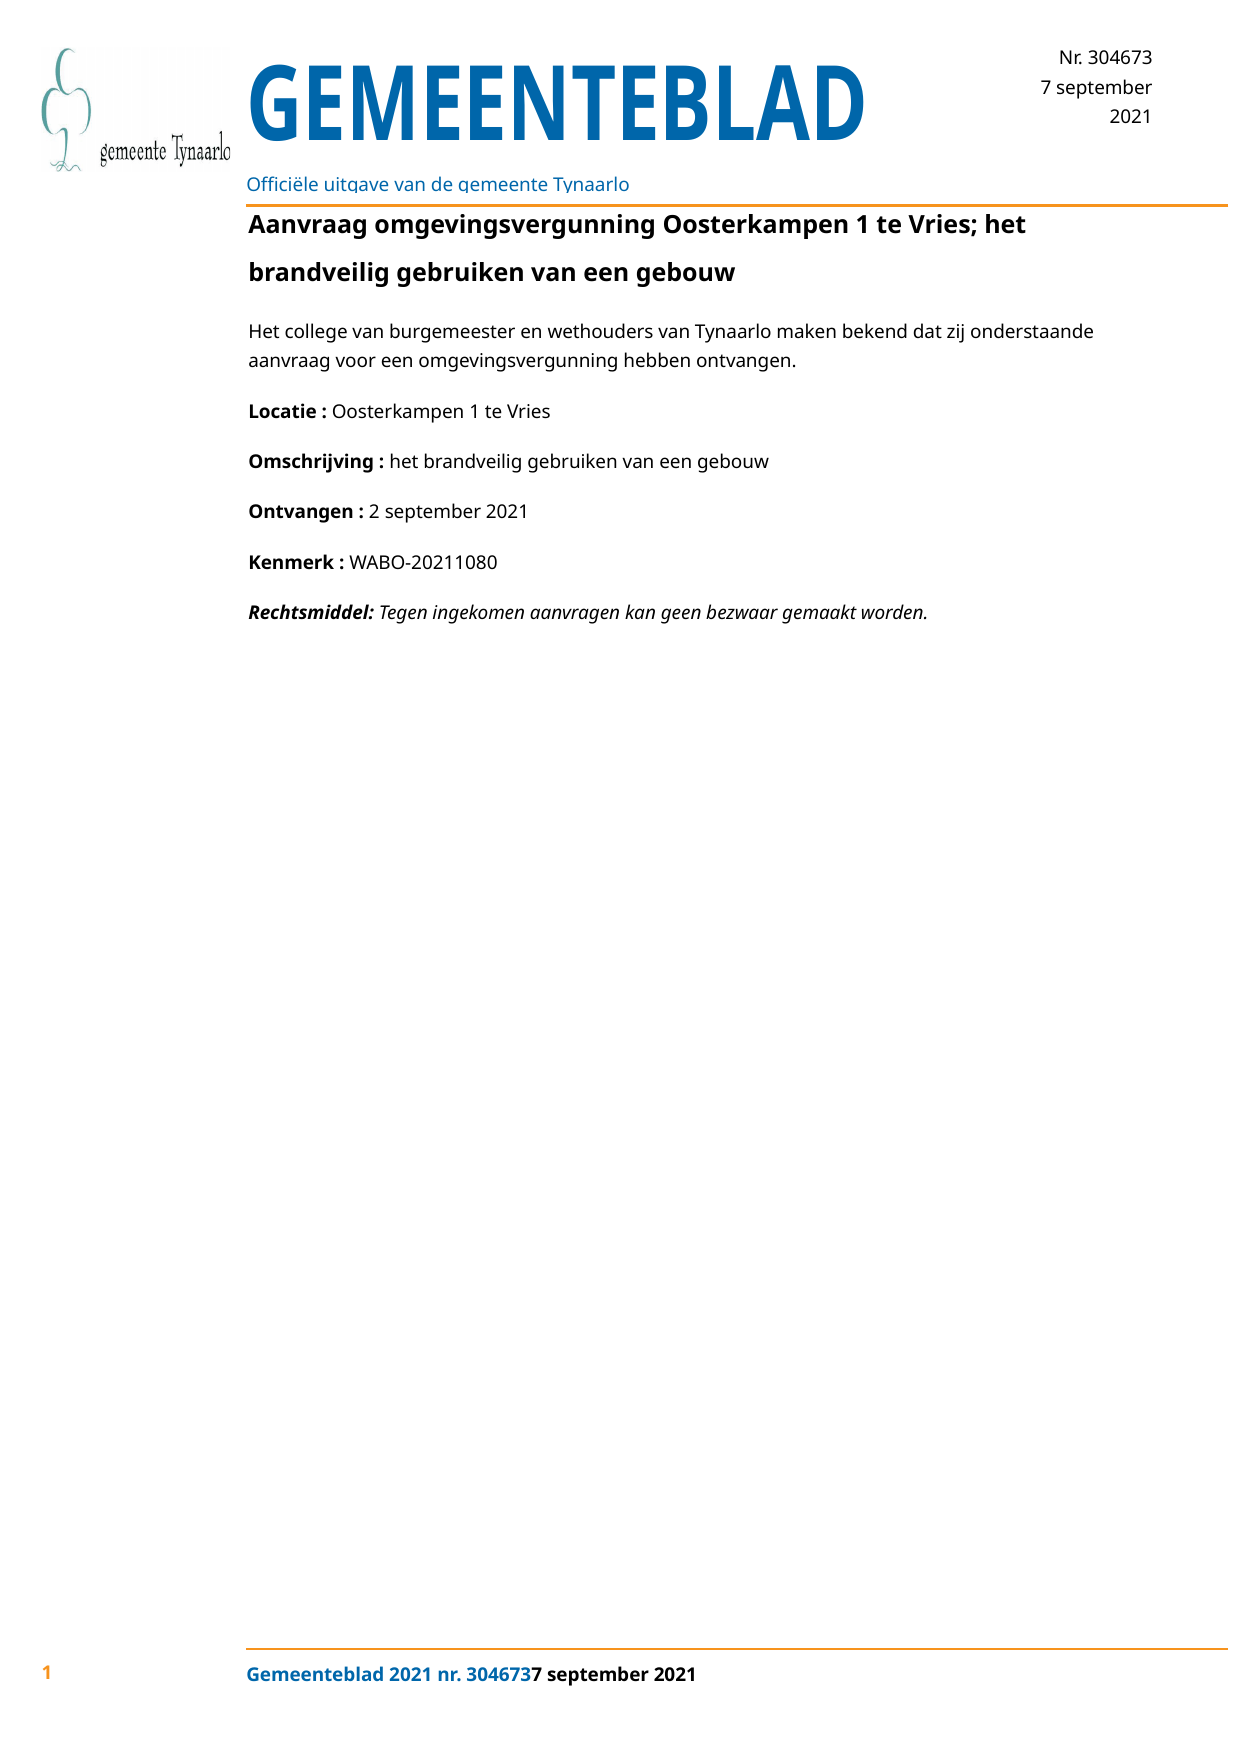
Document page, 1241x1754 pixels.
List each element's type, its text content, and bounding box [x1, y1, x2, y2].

text Locatie : Oosterkampen 1 te Vries [248, 398, 1152, 424]
text Ontvangen : 2 september 2021 [248, 499, 1152, 524]
text Kenmerk : WABO-20211080 [248, 549, 1152, 575]
text Omschrijving : het brandveilig gebruiken van een gebouw [248, 448, 1152, 474]
text Rechtsmiddel: Tegen ingekomen aanvragen kan geen bezwaar gemaakt worden. [248, 599, 1152, 625]
text Het college van burgemeester en wethouders van Tynaarlo maken bekend dat zij onderstaande aanvraag voor een omgevingsvergunning hebben ontvangen. [248, 318, 1152, 373]
text Aanvraag omgevingsvergunning Oosterkampen 1 te Vries; het brandveilig gebruiken van een gebouw [248, 207, 1152, 288]
picture [41, 47, 231, 172]
